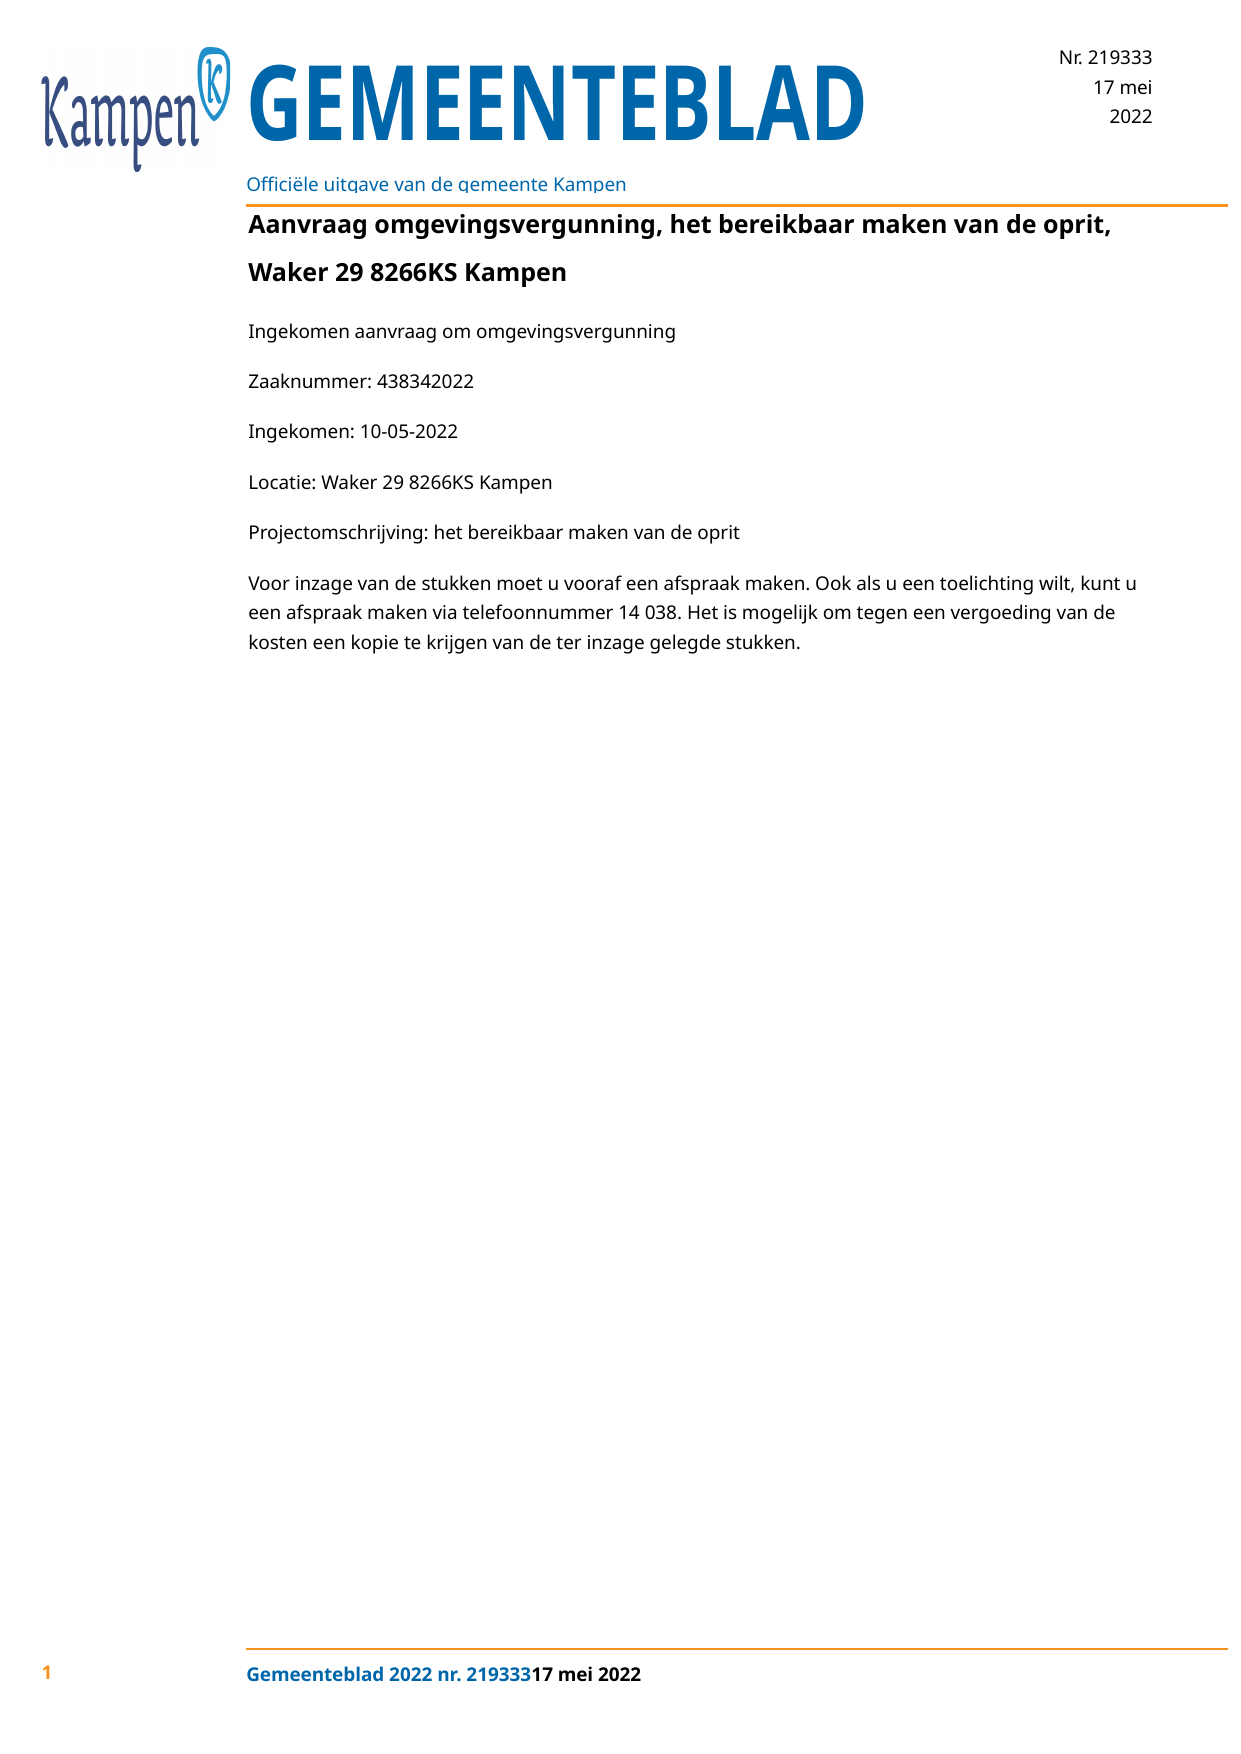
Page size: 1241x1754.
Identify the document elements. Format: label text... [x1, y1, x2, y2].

text Aanvraag omgevingsvergunning, het bereikbaar maken van de oprit, Waker 29 8266KS Kampen [248, 207, 1152, 288]
text Locatie: Waker 29 8266KS Kampen [248, 469, 1152, 495]
text Zaaknummer: 438342022 [248, 368, 1152, 394]
text Projectomschrijving: het bereikbaar maken van de oprit [248, 519, 1152, 545]
text Ingekomen aanvraag om omgevingsvergunning [248, 318, 1152, 344]
picture [41, 47, 231, 172]
text Ingekomen: 10-05-2022 [248, 419, 1152, 444]
text Voor inzage van de stukken moet u vooraf een afspraak maken. Ook als u een toelichting wilt, kunt u een afspraak maken via telefoonnummer 14 038. Het is mogelijk om tegen een vergoeding van de kosten een kopie te krijgen van de ter inzage gelegde stukken. [248, 570, 1152, 655]
